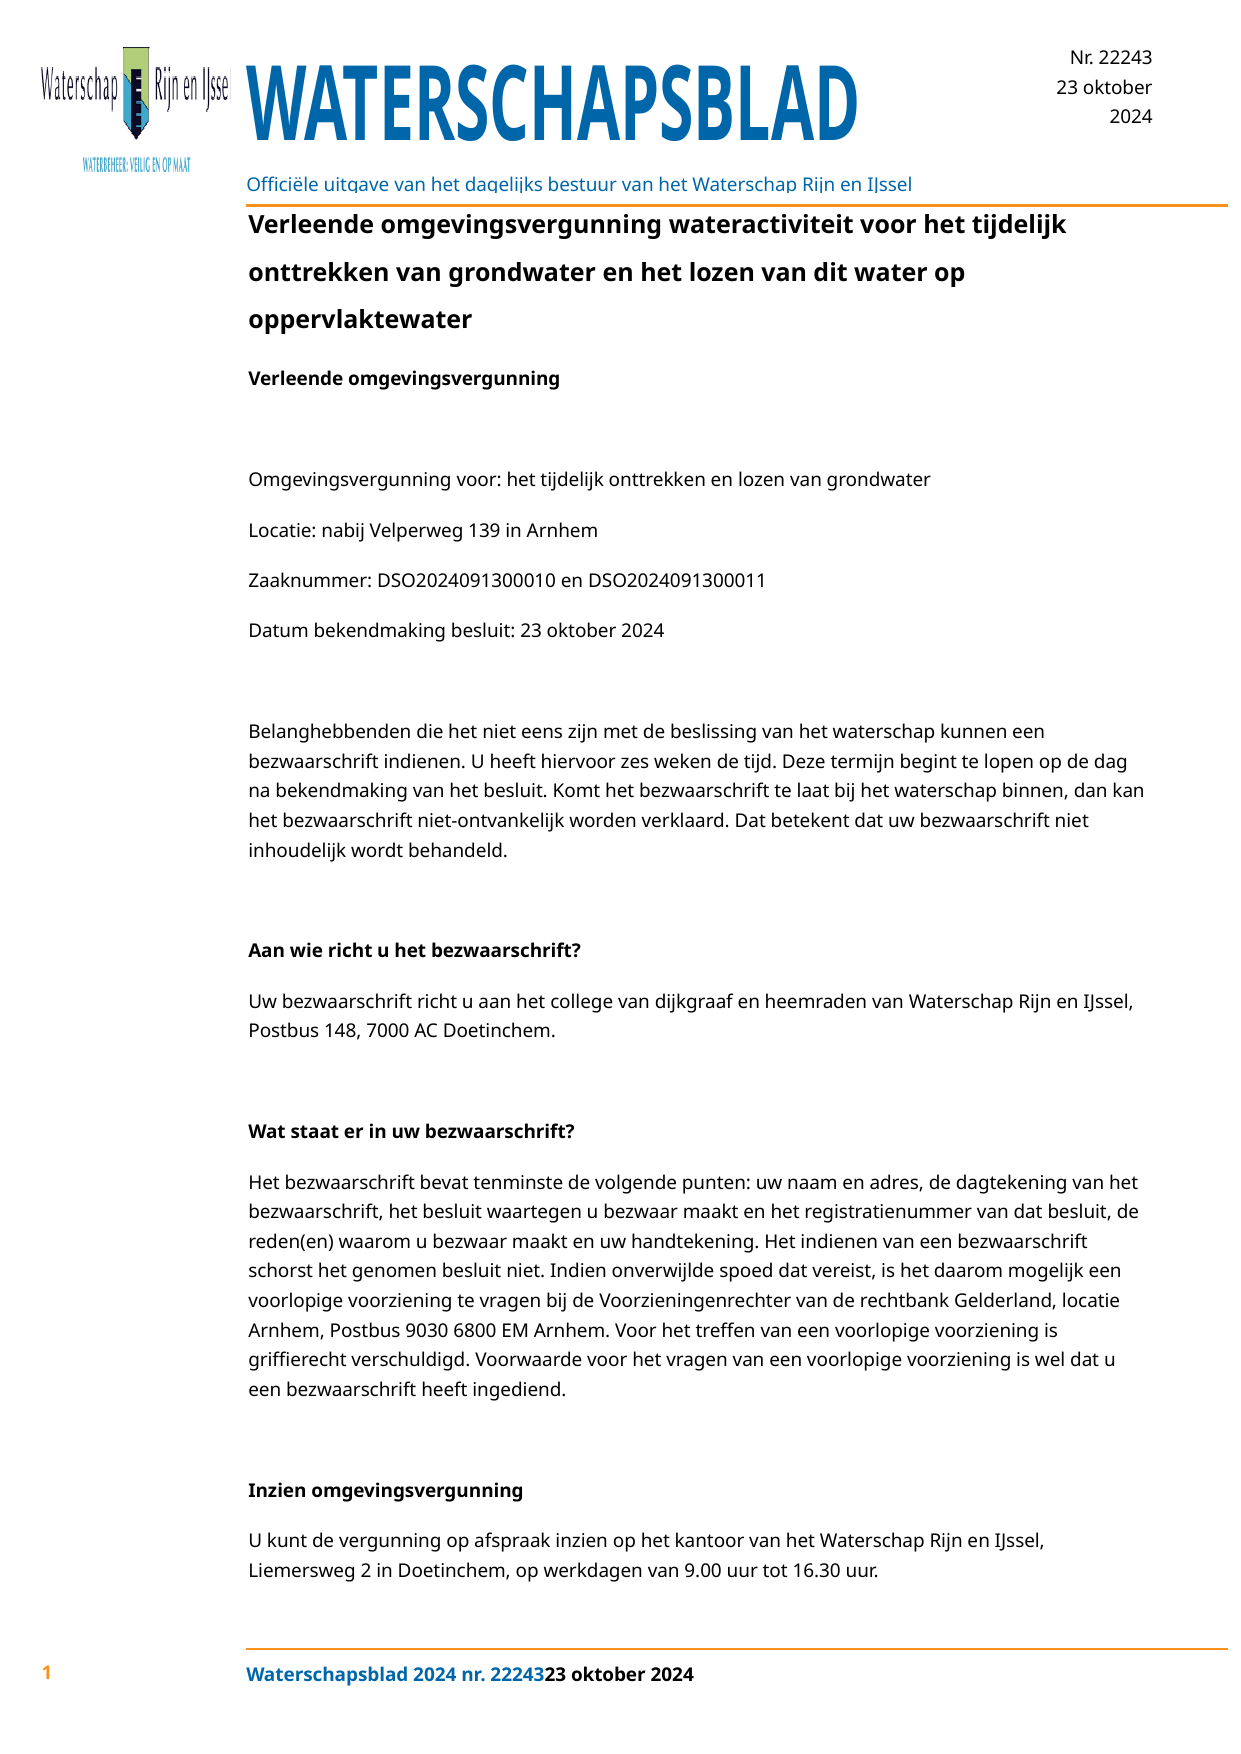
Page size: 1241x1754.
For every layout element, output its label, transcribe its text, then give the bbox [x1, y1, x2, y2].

text Datum bekendmaking besluit: 23 oktober 2024 [248, 618, 1152, 643]
text Verleende omgevingsvergunning [248, 366, 1152, 391]
text Uw bezwaarschrift richt u aan het college van dijkgraaf en heemraden van Waterschap Rijn en IJssel, Postbus 148, 7000 AC Doetinchem. [248, 988, 1152, 1043]
text Het bezwaarschrift bevat tenminste de volgende punten: uw naam en adres, de dagtekening van het bezwaarschrift, het besluit waartegen u bezwaar maakt en het registratienummer van dat besluit, de reden(en) waarom u bezwaar maakt en uw handtekening. Het indienen van een bezwaarschrift schorst het genomen besluit niet. Indien onverwijlde spoed dat vereist, is het daarom mogelijk een voorlopige voorziening te vragen bij de Voorzieningenrechter van de rechtbank Gelderland, locatie Arnhem, Postbus 9030 6800 EM Arnhem. Voor het treffen van een voorlopige voorziening is griffierecht verschuldigd. Voorwaarde voor het vragen van een voorlopige voorziening is wel dat u een bezwaarschrift heeft ingediend. [248, 1169, 1152, 1402]
text Zaaknummer: DSO2024091300010 en DSO2024091300011 [248, 567, 1152, 593]
text U kunt de vergunning op afspraak inzien op het kantoor van het Waterschap Rijn en IJssel, Liemersweg 2 in Doetinchem, op werkdagen van 9.00 uur tot 16.30 uur. [248, 1527, 1152, 1582]
text Wat staat er in uw bezwaarschrift? [248, 1118, 1152, 1144]
picture [41, 47, 231, 172]
text Omgevingsvergunning voor: het tijdelijk onttrekken en lozen van grondwater [248, 466, 1152, 492]
text Locatie: nabij Velperweg 139 in Arnhem [248, 517, 1152, 542]
text Inzien omgevingsvergunning [248, 1477, 1152, 1502]
text Belanghebbenden die het niet eens zijn met de beslissing van het waterschap kunnen een bezwaarschrift indienen. U heeft hiervoor zes weken de tijd. Deze termijn begint te lopen op de dag na bekendmaking van het besluit. Komt het bezwaarschrift te laat bij het waterschap binnen, dan kan het bezwaarschrift niet-ontvankelijk worden verklaard. Dat betekent dat uw bezwaarschrift niet inhoudelijk wordt behandeld. [248, 718, 1152, 862]
text Aan wie richt u het bezwaarschrift? [248, 938, 1152, 963]
text Verleende omgevingsvergunning wateractiviteit voor het tijdelijk onttrekken van grondwater en het lozen van dit water op oppervlaktewater [248, 207, 1152, 336]
